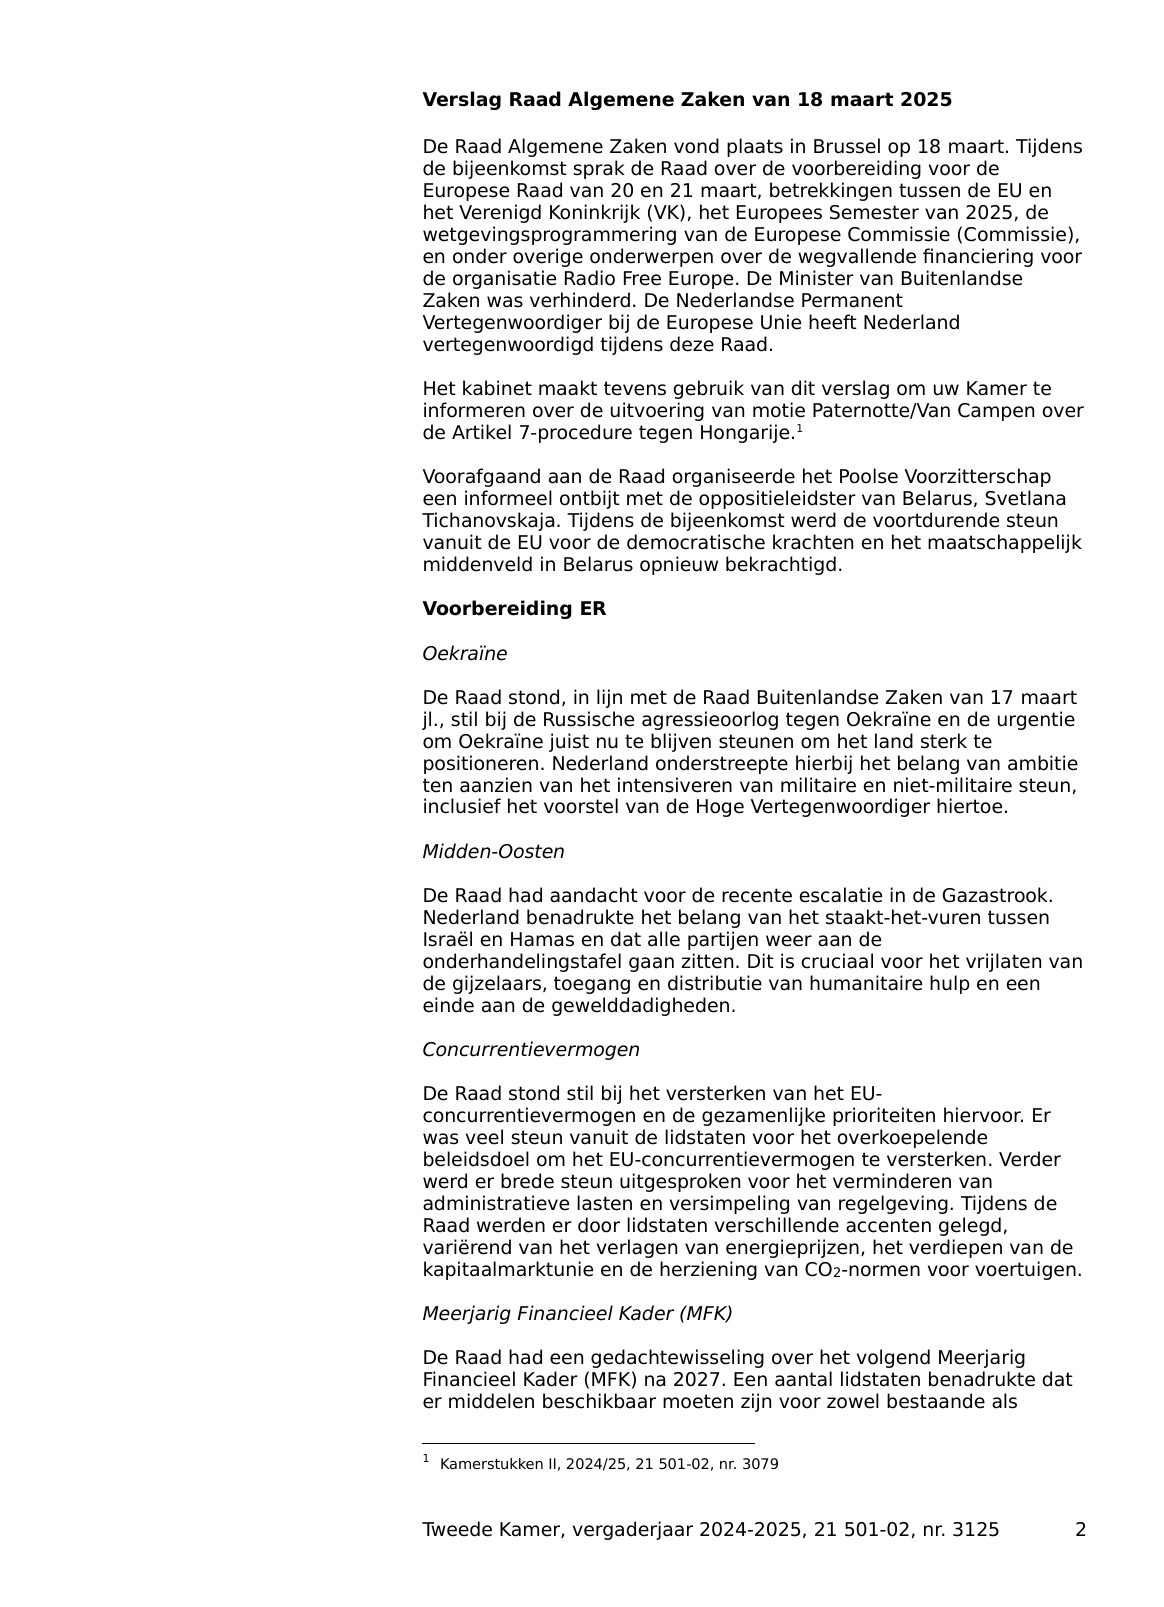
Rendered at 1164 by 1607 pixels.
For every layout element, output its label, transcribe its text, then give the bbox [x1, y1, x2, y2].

text De Raad stond stil bij het versterken van het EU-concurrentievermogen en de gezamenlijke prioriteiten hiervoor. Er was veel steun vanuit de lidstaten voor het overkoepelende beleidsdoel om het EU-concurrentievermogen te versterken. Verder werd er brede steun uitgesproken voor het verminderen van administratieve lasten en versimpeling van regelgeving. Tijdens de Raad werden er door lidstaten verschillende accenten gelegd, variërend van het verlagen van energieprijzen, het verdiepen van de kapitaalmarktunie en de herziening van CO2-normen voor voertuigen. [422, 1083, 1087, 1281]
subtitle Voorbereiding ER [422, 598, 1087, 620]
text De Raad had aandacht voor de recente escalatie in de Gazastrook. Nederland benadrukte het belang van het staakt-het-vuren tussen Israël en Hamas en dat alle partijen weer aan de onderhandelingstafel gaan zitten. Dit is cruciaal voor het vrijlaten van de gijzelaars, toegang en distributie van humanitaire hulp en een einde aan de gewelddadigheden. [422, 885, 1087, 1017]
text De Raad had een gedachtewisseling over het volgend Meerjarig Financieel Kader (MFK) na 2027. Een aantal lidstaten benadrukte dat er middelen beschikbaar moeten zijn voor zowel bestaande als [422, 1347, 1087, 1413]
text Voorafgaand aan de Raad organiseerde het Poolse Voorzitterschap een informeel ontbijt met de oppositieleidster van Belarus, Svetlana Tichanovskaja. Tijdens de bijeenkomst werd de voortdurende steun vanuit de EU voor de democratische krachten en het maatschappelijk middenveld in Belarus opnieuw bekrachtigd. [422, 466, 1087, 576]
text De Raad Algemene Zaken vond plaats in Brussel op 18 maart. Tijdens de bijeenkomst sprak de Raad over de voorbereiding voor de Europese Raad van 20 en 21 maart, betrekkingen tussen de EU en het Verenigd Koninkrijk (VK), het Europees Semester van 2025, de wetgevingsprogrammering van de Europese Commissie (Commissie), en onder overige onderwerpen over de wegvallende financiering voor de organisatie Radio Free Europe. De Minister van Buitenlandse Zaken was verhinderd. De Nederlandse Permanent Vertegenwoordiger bij de Europese Unie heeft Nederland vertegenwoordigd tijdens deze Raad. [422, 136, 1087, 356]
text Het kabinet maakt tevens gebruik van dit verslag om uw Kamer te informeren over de uitvoering van motie Paternotte/Van Campen over de Artikel 7-procedure tegen Hongarije. [422, 378, 1087, 444]
subtitle Verslag Raad Algemene Zaken van 18 maart 2025 [422, 89, 1087, 111]
subtitle Midden-Oosten [422, 841, 1087, 863]
text Kamerstukken II, 2024/25, 21 501-02, nr. 3079 [422, 1452, 1087, 1474]
text De Raad stond, in lijn met de Raad Buitenlandse Zaken van 17 maart jl., stil bij de Russische agressieoorlog tegen Oekraïne en de urgentie om Oekraïne juist nu te blijven steunen om het land sterk te positioneren. Nederland onderstreepte hierbij het belang van ambitie ten aanzien van het intensiveren van militaire en niet-militaire steun, inclusief het voorstel van de Hoge Vertegenwoordiger hiertoe. [422, 687, 1087, 818]
subtitle Oekraïne [422, 642, 1087, 664]
subtitle Concurrentievermogen [422, 1039, 1087, 1061]
subtitle Meerjarig Financieel Kader (MFK) [422, 1303, 1087, 1325]
